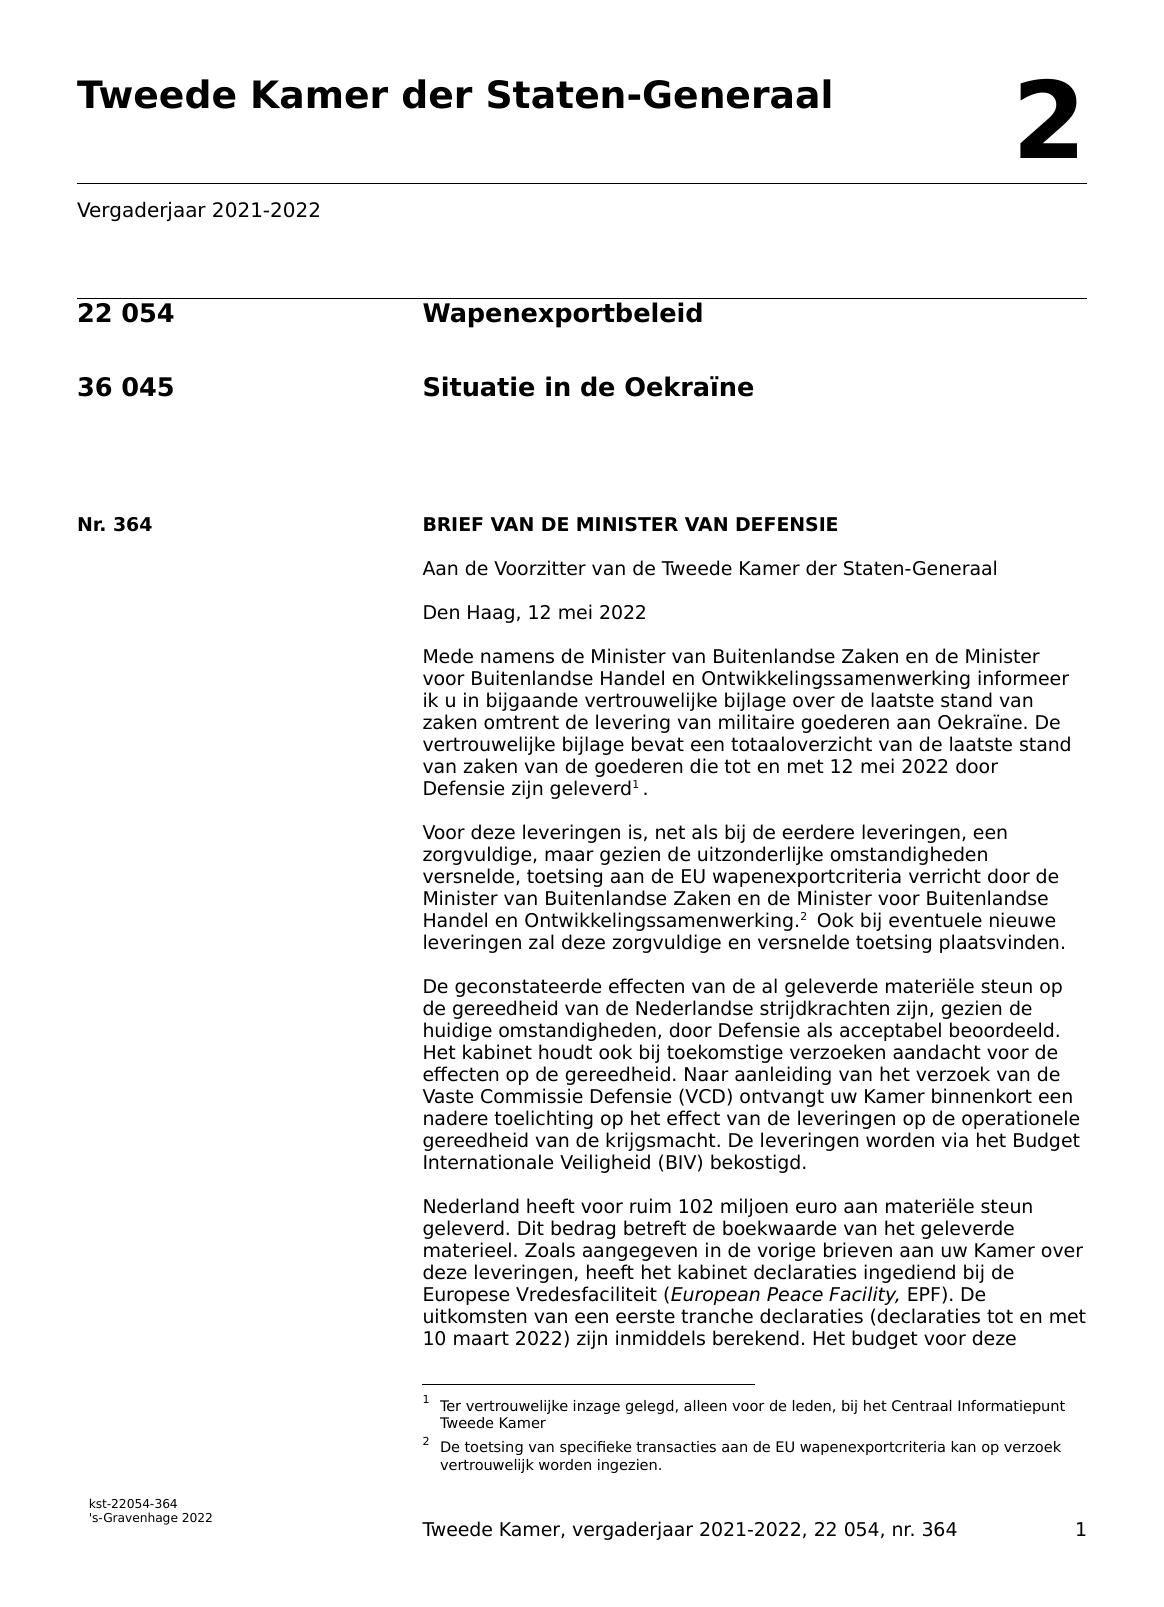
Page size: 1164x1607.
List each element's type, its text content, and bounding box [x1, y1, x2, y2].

text Mede namens de Minister van Buitenlandse Zaken en de Minister voor Buitenlandse Handel en Ontwikkelingssamenwerking informeer ik u in bijgaande vertrouwelijke bijlage over de laatste stand van zaken omtrent de levering van militaire goederen aan Oekraïne. De vertrouwelijke bijlage bevat een totaaloverzicht van de laatste stand van zaken van de goederen die tot en met 12 mei 2022 door Defensie zijn geleverd. [422, 646, 1087, 800]
subtitle Nr. 364 BRIEF VAN DE MINISTER VAN DEFENSIE [77, 514, 1087, 536]
text Ter vertrouwelijke inzage gelegd, alleen voor de leden, bij het Centraal Informatiepunt Tweede Kamer [422, 1393, 1087, 1432]
text 's-Gravenhage 2022 [88, 1511, 323, 1525]
subtitle 36 045 Situatie in de Oekraïne [77, 373, 1087, 403]
text Aan de Voorzitter van de Tweede Kamer der Staten-Generaal [422, 558, 1087, 580]
text De geconstateerde effecten van de al geleverde materiële steun op de gereedheid van de Nederlandse strijdkrachten zijn, gezien de huidige omstandigheden, door Defensie als acceptabel beoordeeld. Het kabinet houdt ook bij toekomstige verzoeken aandacht voor de effecten op de gereedheid. Naar aanleiding van het verzoek van de Vaste Commissie Defensie (VCD) ontvangt uw Kamer binnenkort een nadere toelichting op het effect van de leveringen op de operationele gereedheid van de krijgsmacht. De leveringen worden via het Budget Internationale Veiligheid (BIV) bekostigd. [422, 976, 1087, 1174]
table_cell Vergaderjaar 2021-2022 [77, 184, 1087, 298]
text Nederland heeft voor ruim 102 miljoen euro aan materiële steun geleverd. Dit bedrag betreft de boekwaarde van het geleverde materieel. Zoals aangegeven in de vorige brieven aan uw Kamer over deze leveringen, heeft het kabinet declaraties ingediend bij de Europese Vredesfaciliteit (European Peace Facility, EPF). De uitkomsten van een eerste tranche declaraties (declaraties tot en met 10 maart 2022) zijn inmiddels berekend. Het budget voor deze [422, 1196, 1087, 1350]
text kst-22054-364 [88, 1497, 323, 1511]
text Voor deze leveringen is, net als bij de eerdere leveringen, een zorgvuldige, maar gezien de uitzonderlijke omstandigheden versnelde, toetsing aan de EU wapenexportcriteria verricht door de Minister van Buitenlandse Zaken en de Minister voor Buitenlandse Handel en Ontwikkelingssamenwerking. Ook bij eventuele nieuwe leveringen zal deze zorgvuldige en versnelde toetsing plaatsvinden. [422, 822, 1087, 954]
table_header Tweede Kamer der Staten-Generaal [77, 59, 886, 183]
table_header 2 [886, 59, 1087, 183]
text De toetsing van specifieke transacties aan de EU wapenexportcriteria kan op verzoek vertrouwelijk worden ingezien. [422, 1435, 1087, 1474]
subtitle 22 054 Wapenexportbeleid [77, 299, 1087, 329]
text Den Haag, 12 mei 2022 [422, 602, 1087, 624]
